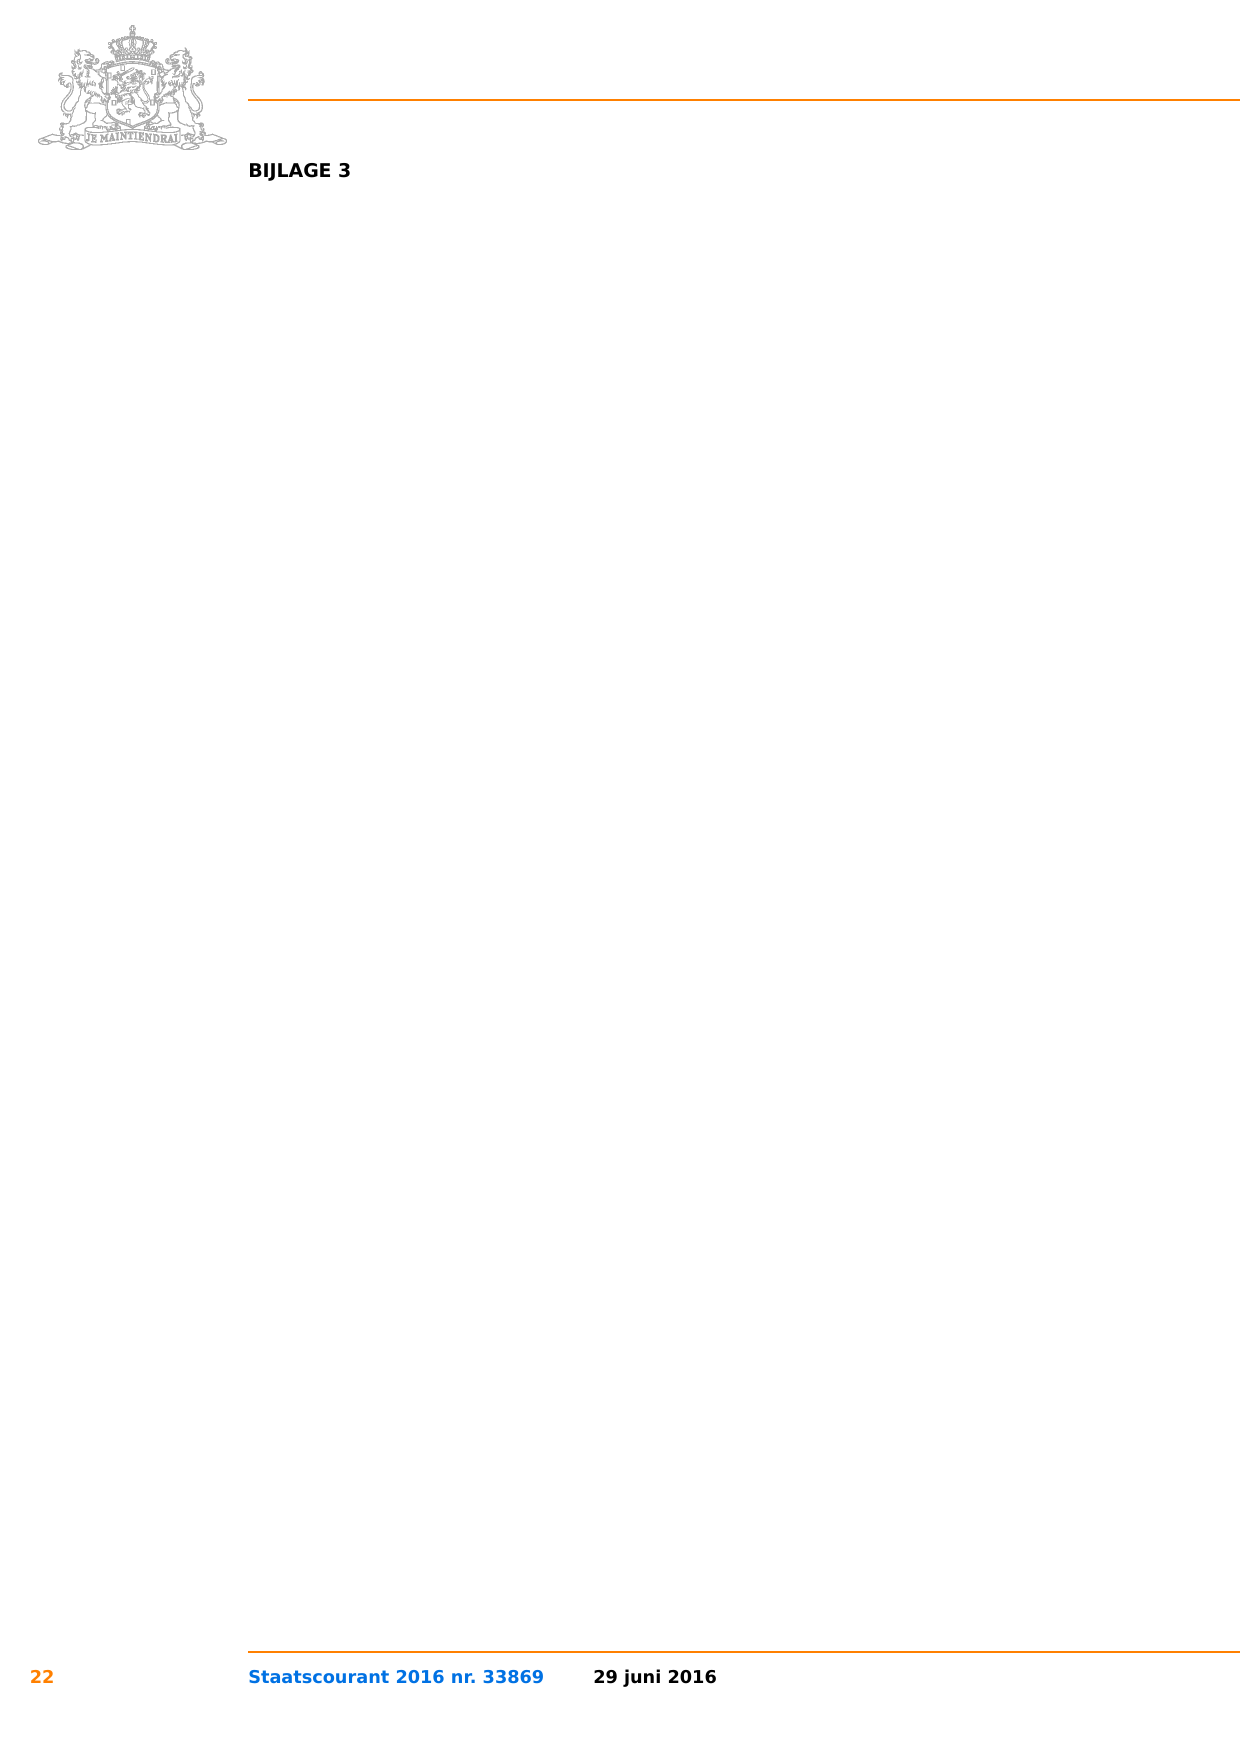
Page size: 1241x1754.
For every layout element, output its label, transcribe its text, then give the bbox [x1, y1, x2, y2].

picture [38, 25, 227, 150]
subtitle BIJLAGE 3 [248, 160, 1163, 182]
